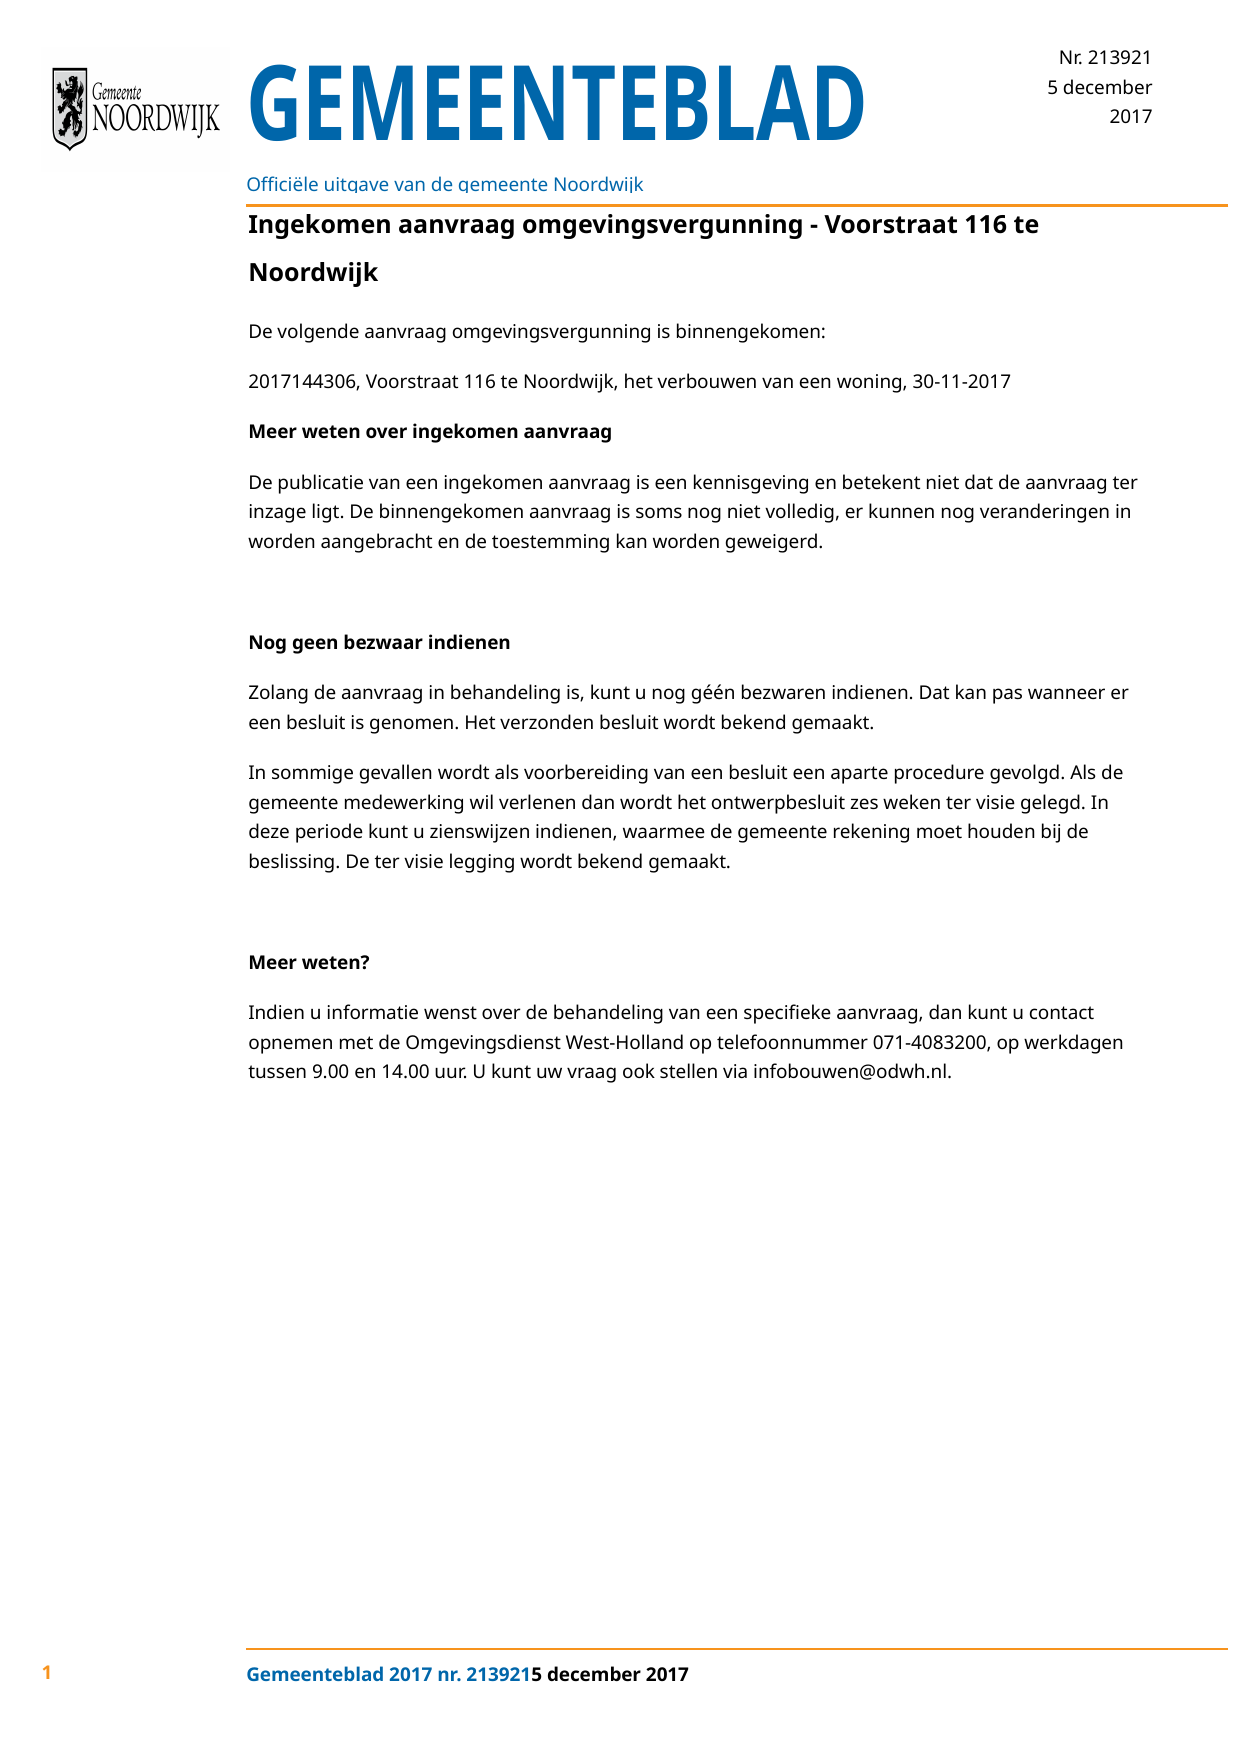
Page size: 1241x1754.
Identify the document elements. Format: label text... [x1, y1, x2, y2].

text Meer weten over ingekomen aanvraag [248, 419, 1152, 444]
text Meer weten? [248, 949, 1152, 975]
text Indien u informatie wenst over de behandeling van een specifieke aanvraag, dan kunt u contact opnemen met de Omgevingsdienst West-Holland op telefoonnummer 071-4083200, op werkdagen tussen 9.00 en 14.00 uur. U kunt uw vraag ook stellen via infobouwen@odwh.nl. [248, 999, 1152, 1084]
text Zolang de aanvraag in behandeling is, kunt u nog géén bezwaren indienen. Dat kan pas wanneer er een besluit is genomen. Het verzonden besluit wordt bekend gemaakt. [248, 679, 1152, 735]
text 2017144306, Voorstraat 116 te Noordwijk, het verbouwen van een woning, 30-11-2017 [248, 368, 1152, 394]
text De publicatie van een ingekomen aanvraag is een kennisgeving en betekent niet dat de aanvraag ter inzage ligt. De binnengekomen aanvraag is soms nog niet volledig, er kunnen nog veranderingen in worden aangebracht en de toestemming kan worden geweigerd. [248, 469, 1152, 554]
text De volgende aanvraag omgevingsvergunning is binnengekomen: [248, 318, 1152, 344]
picture [41, 47, 231, 172]
text Ingekomen aanvraag omgevingsvergunning - Voorstraat 116 te Noordwijk [248, 207, 1152, 288]
text Nog geen bezwaar indienen [248, 629, 1152, 655]
text In sommige gevallen wordt als voorbereiding van een besluit een aparte procedure gevolgd. Als de gemeente medewerking wil verlenen dan wordt het ontwerpbesluit zes weken ter visie gelegd. In deze periode kunt u zienswijzen indienen, waarmee de gemeente rekening moet houden bij de beslissing. De ter visie legging wordt bekend gemaakt. [248, 759, 1152, 874]
